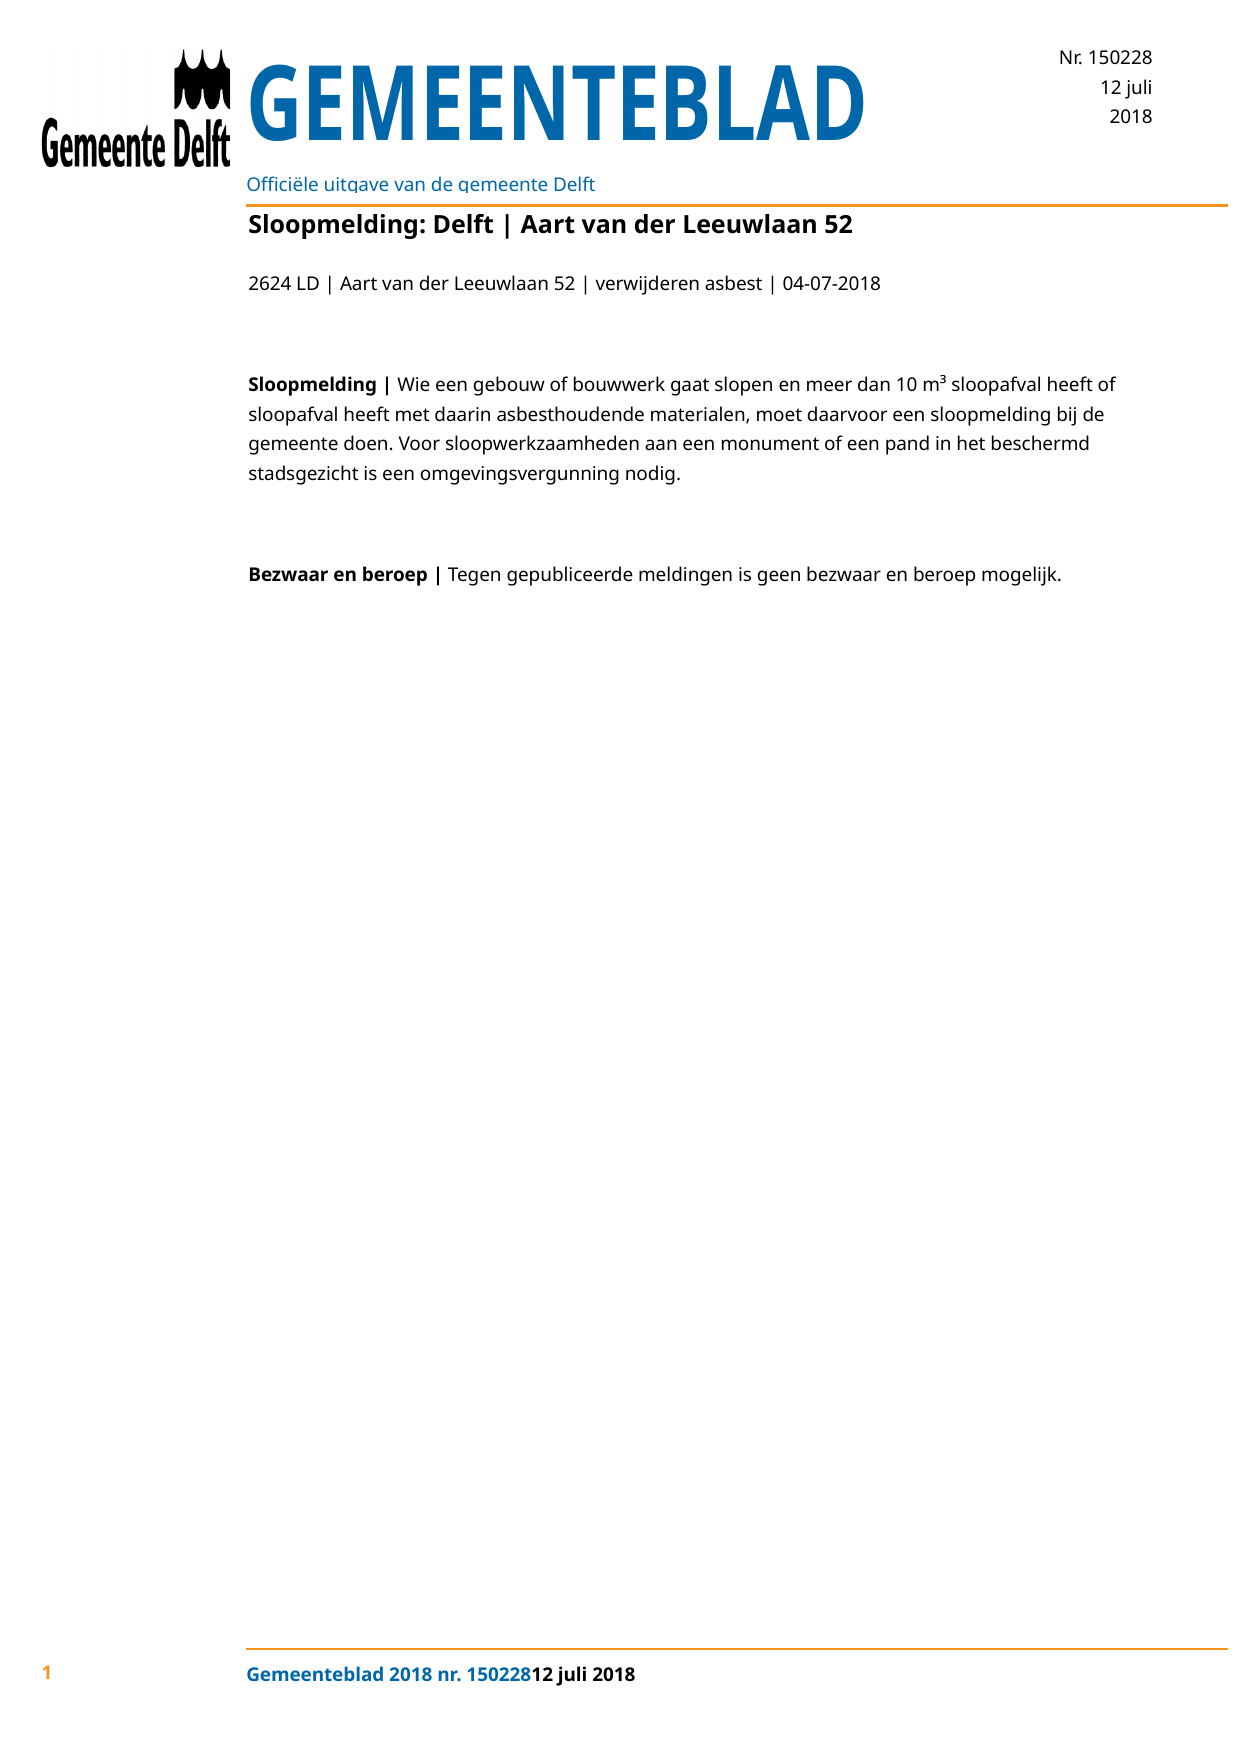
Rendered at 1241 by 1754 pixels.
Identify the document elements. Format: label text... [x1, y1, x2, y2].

text Bezwaar en beroep | Tegen gepubliceerde meldingen is geen bezwaar en beroep mogelijk. [248, 561, 1152, 586]
text Sloopmelding | Wie een gebouw of bouwwerk gaat slopen en meer dan 10 m³ sloopafval heeft of sloopafval heeft met daarin asbesthoudende materialen, moet daarvoor een sloopmelding bij de gemeente doen. Voor sloopwerkzaamheden aan een monument of een pand in het beschermd stadsgezicht is een omgevingsvergunning nodig. [248, 371, 1152, 486]
picture [41, 47, 231, 172]
text Sloopmelding: Delft | Aart van der Leeuwlaan 52 [248, 207, 1152, 241]
text 2624 LD | Aart van der Leeuwlaan 52 | verwijderen asbest | 04-07-2018 [248, 270, 1152, 296]
